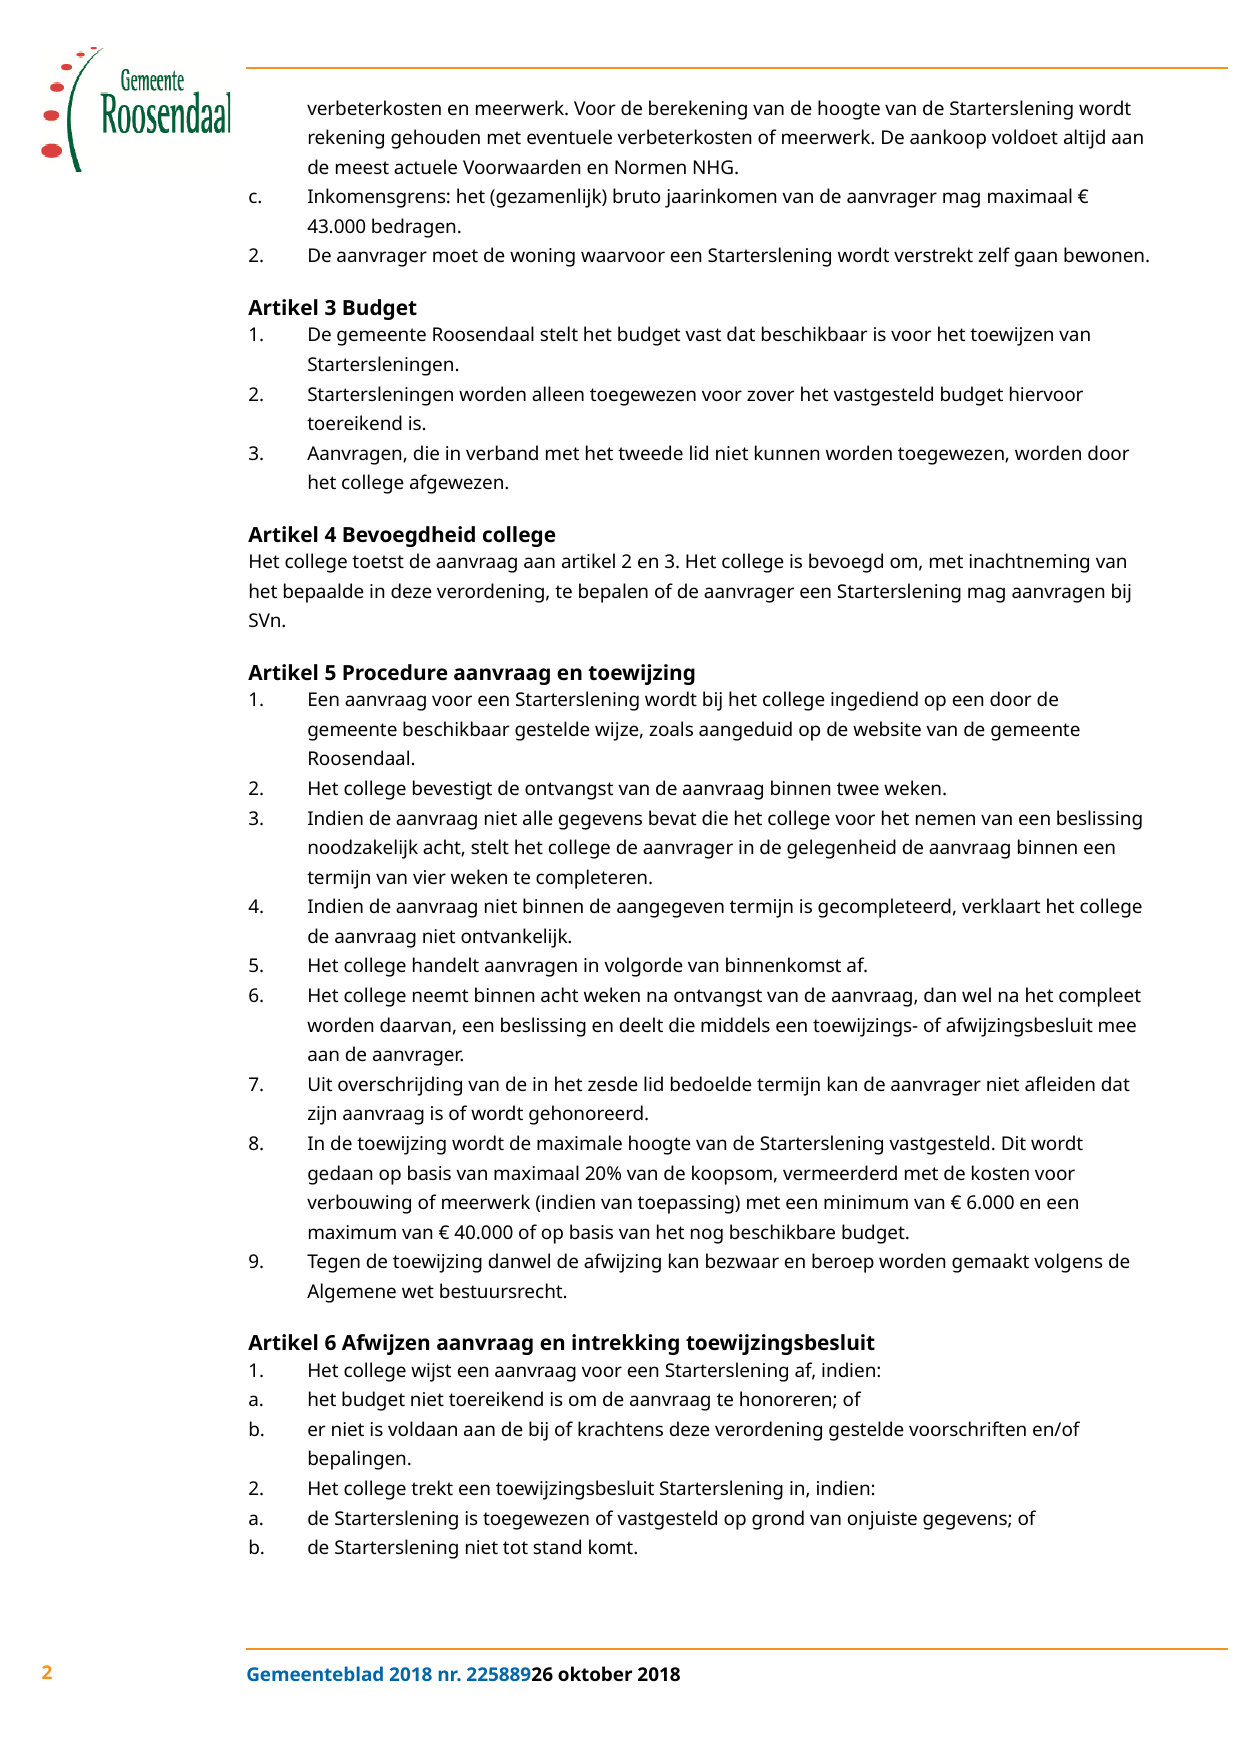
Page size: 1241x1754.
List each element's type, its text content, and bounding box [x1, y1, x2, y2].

list verbeterkosten en meerwerk. Voor de berekening van de hoogte van de Starterslening wordt rekening gehouden met eventuele verbeterkosten of meerwerk. De aankoop voldoet altijd aan de meest actuele Voorwaarden en Normen NHG. [248, 95, 1152, 180]
list In de toewijzing wordt de maximale hoogte van de Starterslening vastgesteld. Dit wordt gedaan op basis van maximaal 20% van de koopsom, vermeerderd met de kosten voor verbouwing of meerwerk (indien van toepassing) met een minimum van € 6.000 en een maximum van € 40.000 of op basis van het nog beschikbare budget. [248, 1130, 1152, 1244]
list Het college trekt een toewijzingsbesluit Starterslening in, indien: [248, 1475, 1152, 1501]
picture [41, 47, 231, 172]
text Artikel 4 Bevoegdheid college [248, 520, 1152, 548]
list Uit overschrijding van de in het zesde lid bedoelde termijn kan de aanvrager niet afleiden dat zijn aanvraag is of wordt gehonoreerd. [248, 1071, 1152, 1126]
list Indien de aanvraag niet alle gegevens bevat die het college voor het nemen van een beslissing noodzakelijk acht, stelt het college de aanvrager in de gelegenheid de aanvraag binnen een termijn van vier weken te completeren. [248, 805, 1152, 889]
text Het college toetst de aanvraag aan artikel 2 en 3. Het college is bevoegd om, met inachtneming van het bepaalde in deze verordening, te bepalen of de aanvrager een Starterslening mag aanvragen bij SVn. [248, 548, 1152, 633]
list Aanvragen, die in verband met het tweede lid niet kunnen worden toegewezen, worden door het college afgewezen. [248, 440, 1152, 495]
list Inkomensgrens: het (gezamenlijk) bruto jaarinkomen van de aanvrager mag maximaal € 43.000 bedragen. [248, 183, 1152, 239]
list Het college bevestigt de ontvangst van de aanvraag binnen twee weken. [248, 775, 1152, 801]
list Het college wijst een aanvraag voor een Starterslening af, indien: [248, 1357, 1152, 1383]
text Artikel 5 Procedure aanvraag en toewijzing [248, 658, 1152, 686]
text Artikel 3 Budget [248, 293, 1152, 322]
list Tegen de toewijzing danwel de afwijzing kan bezwaar en beroep worden gemaakt volgens de Algemene wet bestuursrecht. [248, 1248, 1152, 1304]
list Het college neemt binnen acht weken na ontvangst van de aanvraag, dan wel na het compleet worden daarvan, een beslissing en deelt die middels een toewijzings- of afwijzingsbesluit mee aan de aanvrager. [248, 982, 1152, 1067]
list er niet is voldaan aan de bij of krachtens deze verordening gestelde voorschriften en/of bepalingen. [248, 1416, 1152, 1471]
list Indien de aanvraag niet binnen de aangegeven termijn is gecompleteerd, verklaart het college de aanvraag niet ontvankelijk. [248, 893, 1152, 949]
list Startersleningen worden alleen toegewezen voor zover het vastgesteld budget hiervoor toereikend is. [248, 381, 1152, 436]
list De gemeente Roosendaal stelt het budget vast dat beschikbaar is voor het toewijzen van Startersleningen. [248, 322, 1152, 377]
list de Starterslening niet tot stand komt. [248, 1534, 1152, 1560]
list Een aanvraag voor een Starterslening wordt bij het college ingediend op een door de gemeente beschikbaar gestelde wijze, zoals aangeduid op de website van de gemeente Roosendaal. [248, 686, 1152, 771]
list het budget niet toereikend is om de aanvraag te honoreren; of [248, 1386, 1152, 1412]
list De aanvrager moet de woning waarvoor een Starterslening wordt verstrekt zelf gaan bewonen. [248, 243, 1152, 268]
list Het college handelt aanvragen in volgorde van binnenkomst af. [248, 953, 1152, 978]
list de Starterslening is toegewezen of vastgesteld op grond van onjuiste gegevens; of [248, 1505, 1152, 1531]
text Artikel 6 Afwijzen aanvraag en intrekking toewijzingsbesluit [248, 1328, 1152, 1357]
